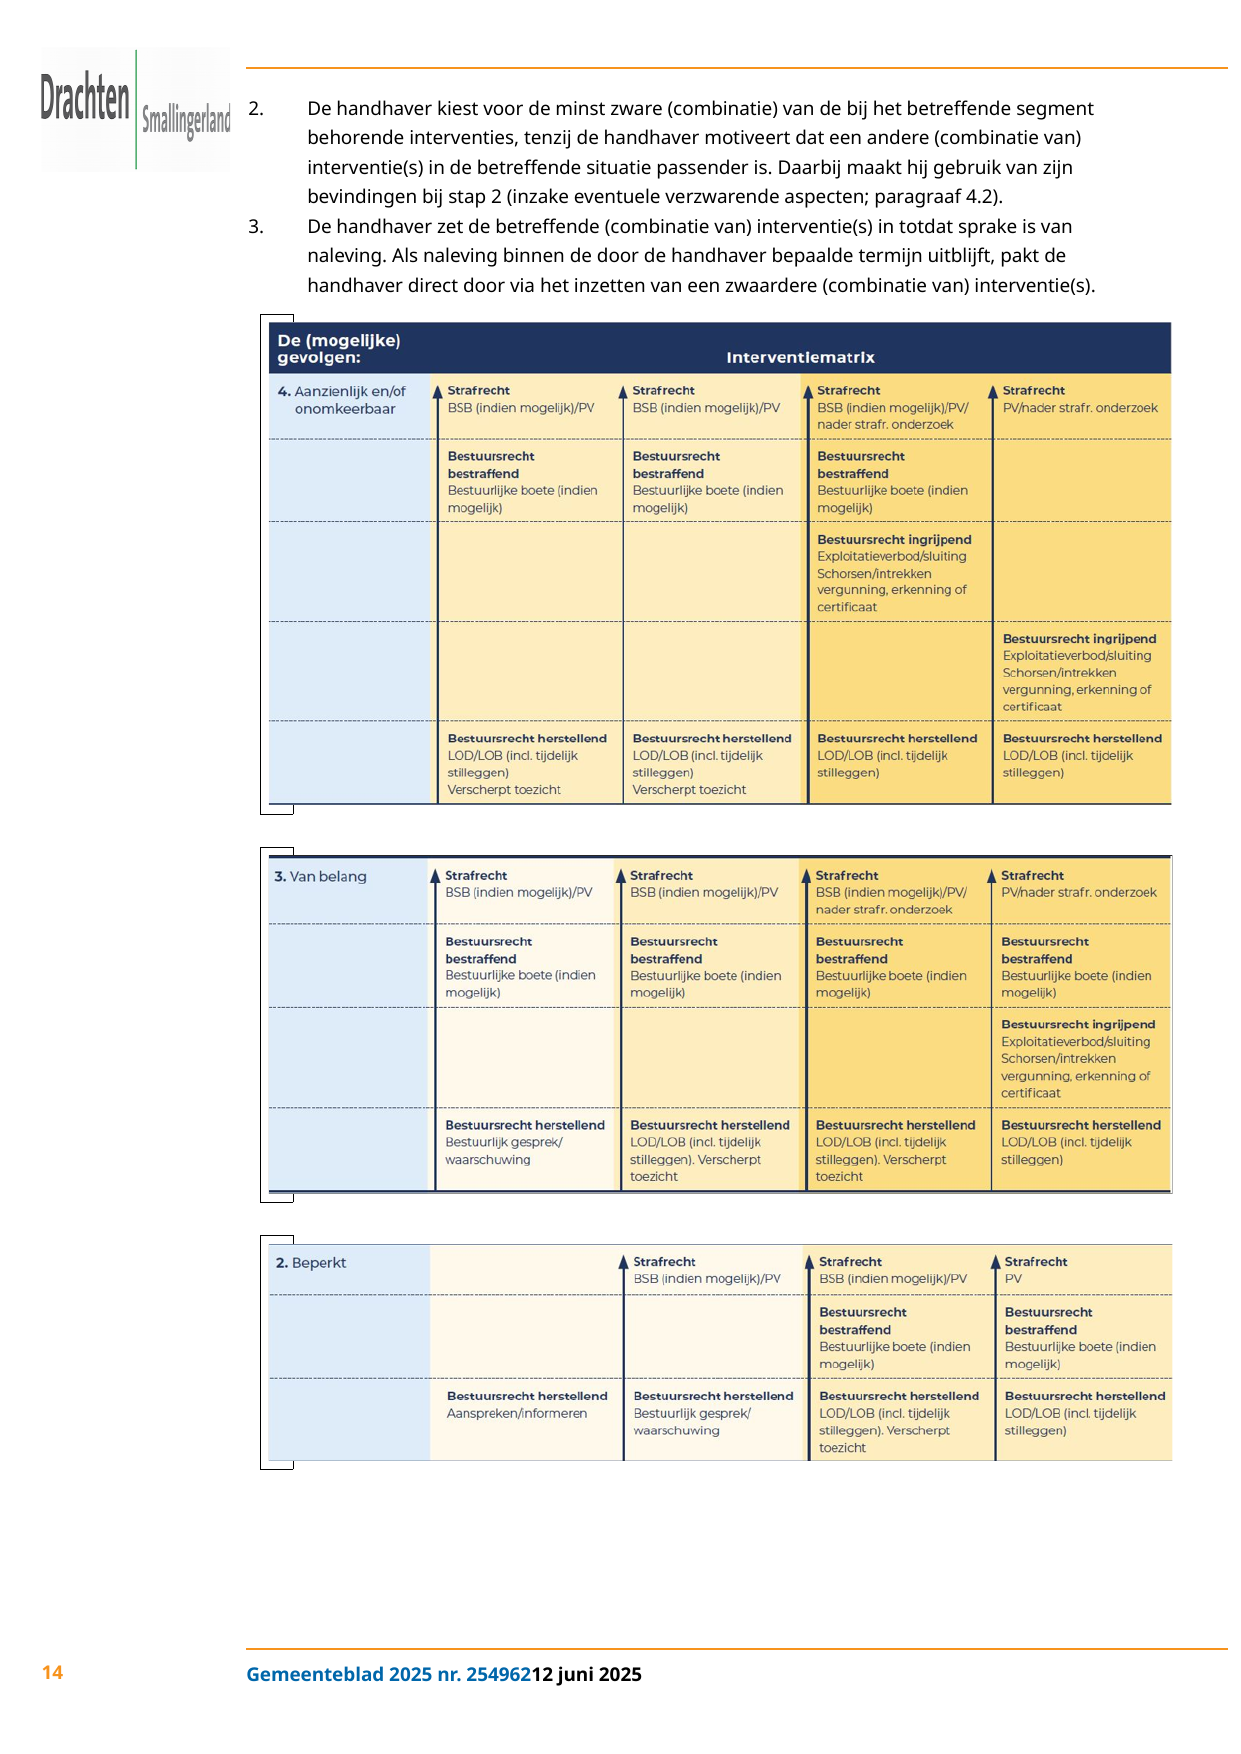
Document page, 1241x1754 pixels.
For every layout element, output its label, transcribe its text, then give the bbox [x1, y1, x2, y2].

list De handhaver kiest voor de minst zware (combinatie) van de bij het betreffende segment behorende interventies, tenzij de handhaver motiveert dat een andere (combinatie van) interventie(s) in de betreffende situatie passender is. Daarbij maakt hij gebruik van zijn bevindingen bij stap 2 (inzake eventuele verzwarende aspecten; paragraaf 4.2). [248, 95, 1152, 209]
picture [268, 1244, 1173, 1461]
picture [268, 322, 1173, 805]
list De handhaver zet de betreffende (combinatie van) interventie(s) in totdat sprake is van naleving. Als naleving binnen de door de handhaver bepaalde termijn uitblijft, pakt de handhaver direct door via het inzetten van een zwaardere (combinatie van) interventie(s). [248, 213, 1152, 298]
picture [268, 855, 1173, 1194]
picture [41, 47, 231, 172]
